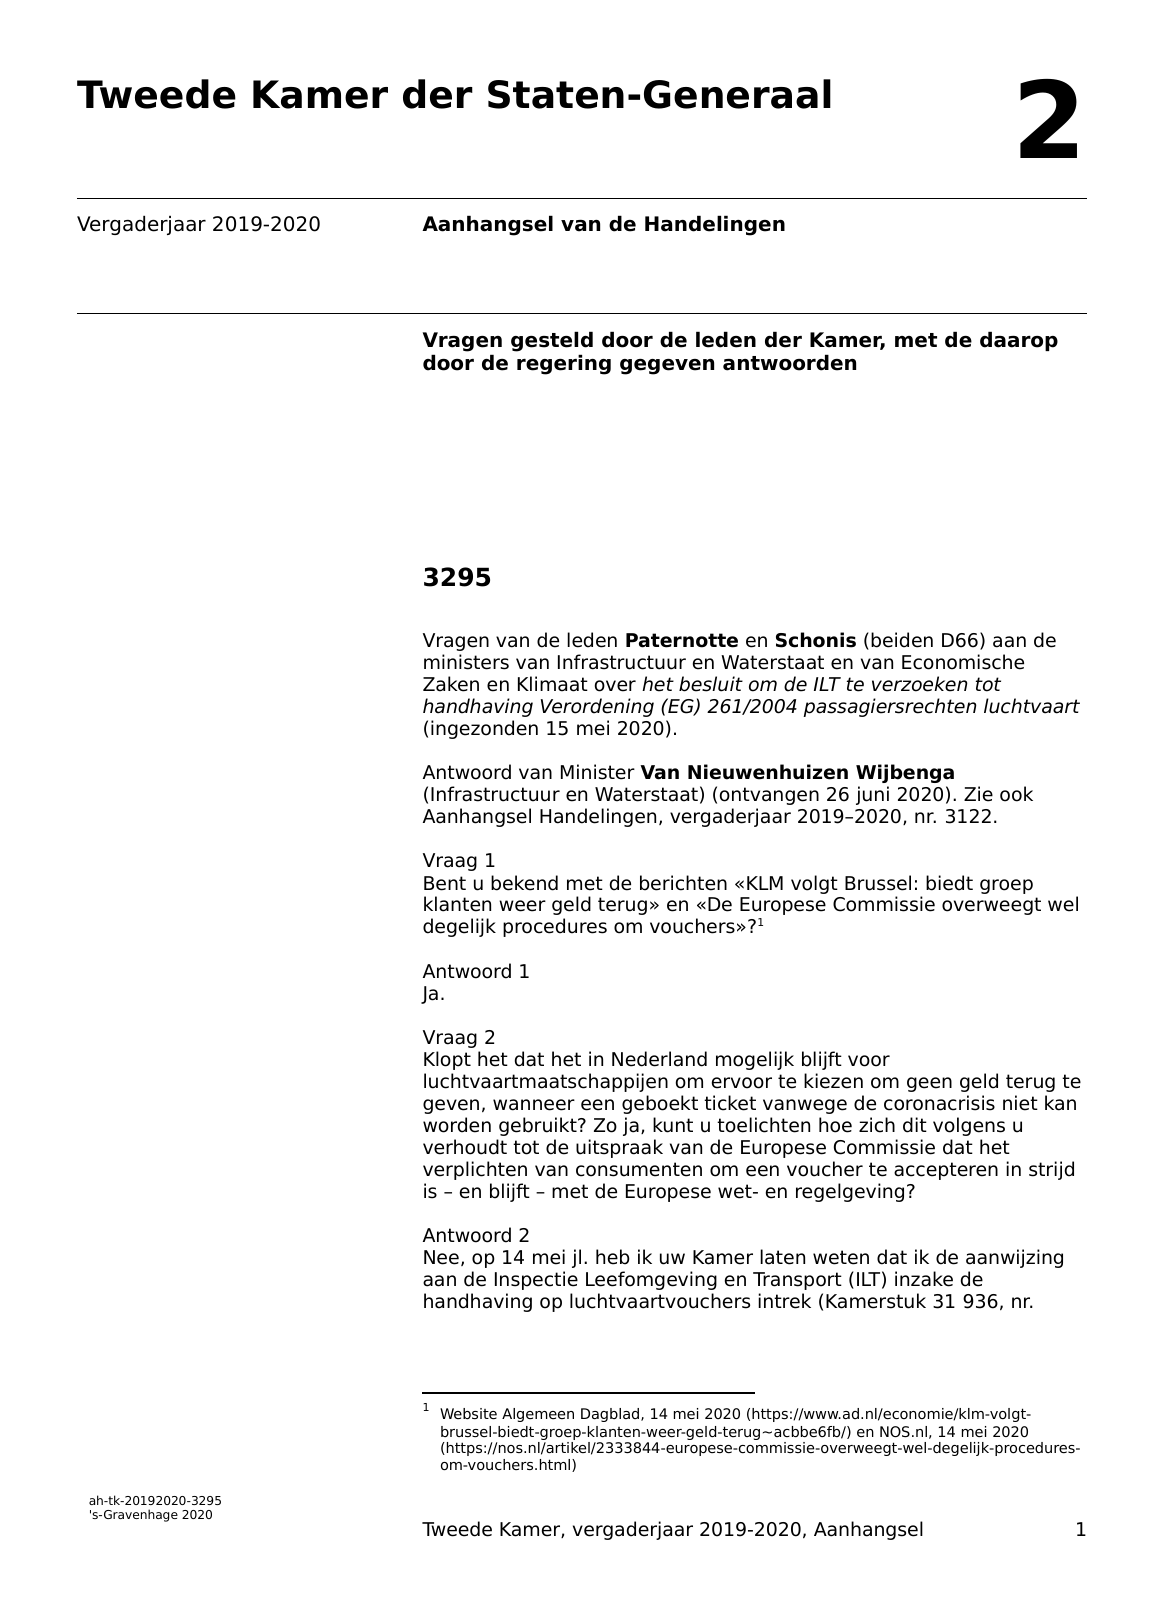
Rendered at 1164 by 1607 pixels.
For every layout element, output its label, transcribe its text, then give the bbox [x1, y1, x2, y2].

text 's-Gravenhage 2020 [88, 1508, 323, 1522]
text Antwoord 2 [422, 1225, 1087, 1247]
text Bent u bekend met de berichten «KLM volgt Brussel: biedt groep klanten weer geld terug» en «De Europese Commissie overweegt wel degelijk procedures om vouchers»? [422, 872, 1087, 938]
text Website Algemeen Dagblad, 14 mei 2020 (https://www.ad.nl/economie/klm-volgt-brussel-biedt-groep-klanten-weer-geld-terug~acbbe6fb/) en NOS.nl, 14 mei 2020 (https://nos.nl/artikel/2333844-europese-commissie-overweegt-wel-degelijk-procedures-om-vouchers.html) [422, 1402, 1087, 1474]
text Vraag 2 [422, 1027, 1087, 1049]
text ah-tk-20192020-3295 [88, 1494, 323, 1508]
table_cell [77, 314, 422, 375]
table_cell Vergaderjaar 2019-2020 [77, 199, 422, 313]
text Klopt het dat het in Nederland mogelijk blijft voor luchtvaartmaatschappijen om ervoor te kiezen om geen geld terug te geven, wanneer een geboekt ticket vanwege de coronacrisis niet kan worden gebruikt? Zo ja, kunt u toelichten hoe zich dit volgens u verhoudt tot de uitspraak van de Europese Commissie dat het verplichten van consumenten om een voucher te accepteren in strijd is – en blijft – met de Europese wet- en regelgeving? [422, 1049, 1087, 1202]
table_cell Vragen gesteld door de leden der Kamer, met de daarop door de regering gegeven antwoorden [422, 314, 1087, 375]
text 3295 [422, 563, 1087, 592]
text Nee, op 14 mei jl. heb ik uw Kamer laten weten dat ik de aanwijzing aan de Inspectie Leefomgeving en Transport (ILT) inzake de handhaving op luchtvaartvouchers intrek (Kamerstuk 31 936, nr. [422, 1247, 1087, 1313]
text Ja. [422, 982, 1087, 1004]
text Vraag 1 [422, 850, 1087, 872]
text Antwoord 1 [422, 961, 1087, 982]
table_header Tweede Kamer der Staten-Generaal [77, 59, 886, 198]
text Antwoord van Minister Van Nieuwenhuizen Wijbenga (Infrastructuur en Waterstaat) (ontvangen 26 juni 2020). Zie ook Aanhangsel Handelingen, vergaderjaar 2019–2020, nr. 3122. [422, 762, 1087, 828]
table_header 2 [886, 59, 1087, 198]
text Vragen van de leden Paternotte en Schonis (beiden D66) aan de ministers van Infrastructuur en Waterstaat en van Economische Zaken en Klimaat over het besluit om de ILT te verzoeken tot handhaving Verordening (EG) 261/2004 passagiersrechten luchtvaart (ingezonden 15 mei 2020). [422, 630, 1087, 740]
table_cell Aanhangsel van de Handelingen [422, 199, 1087, 313]
